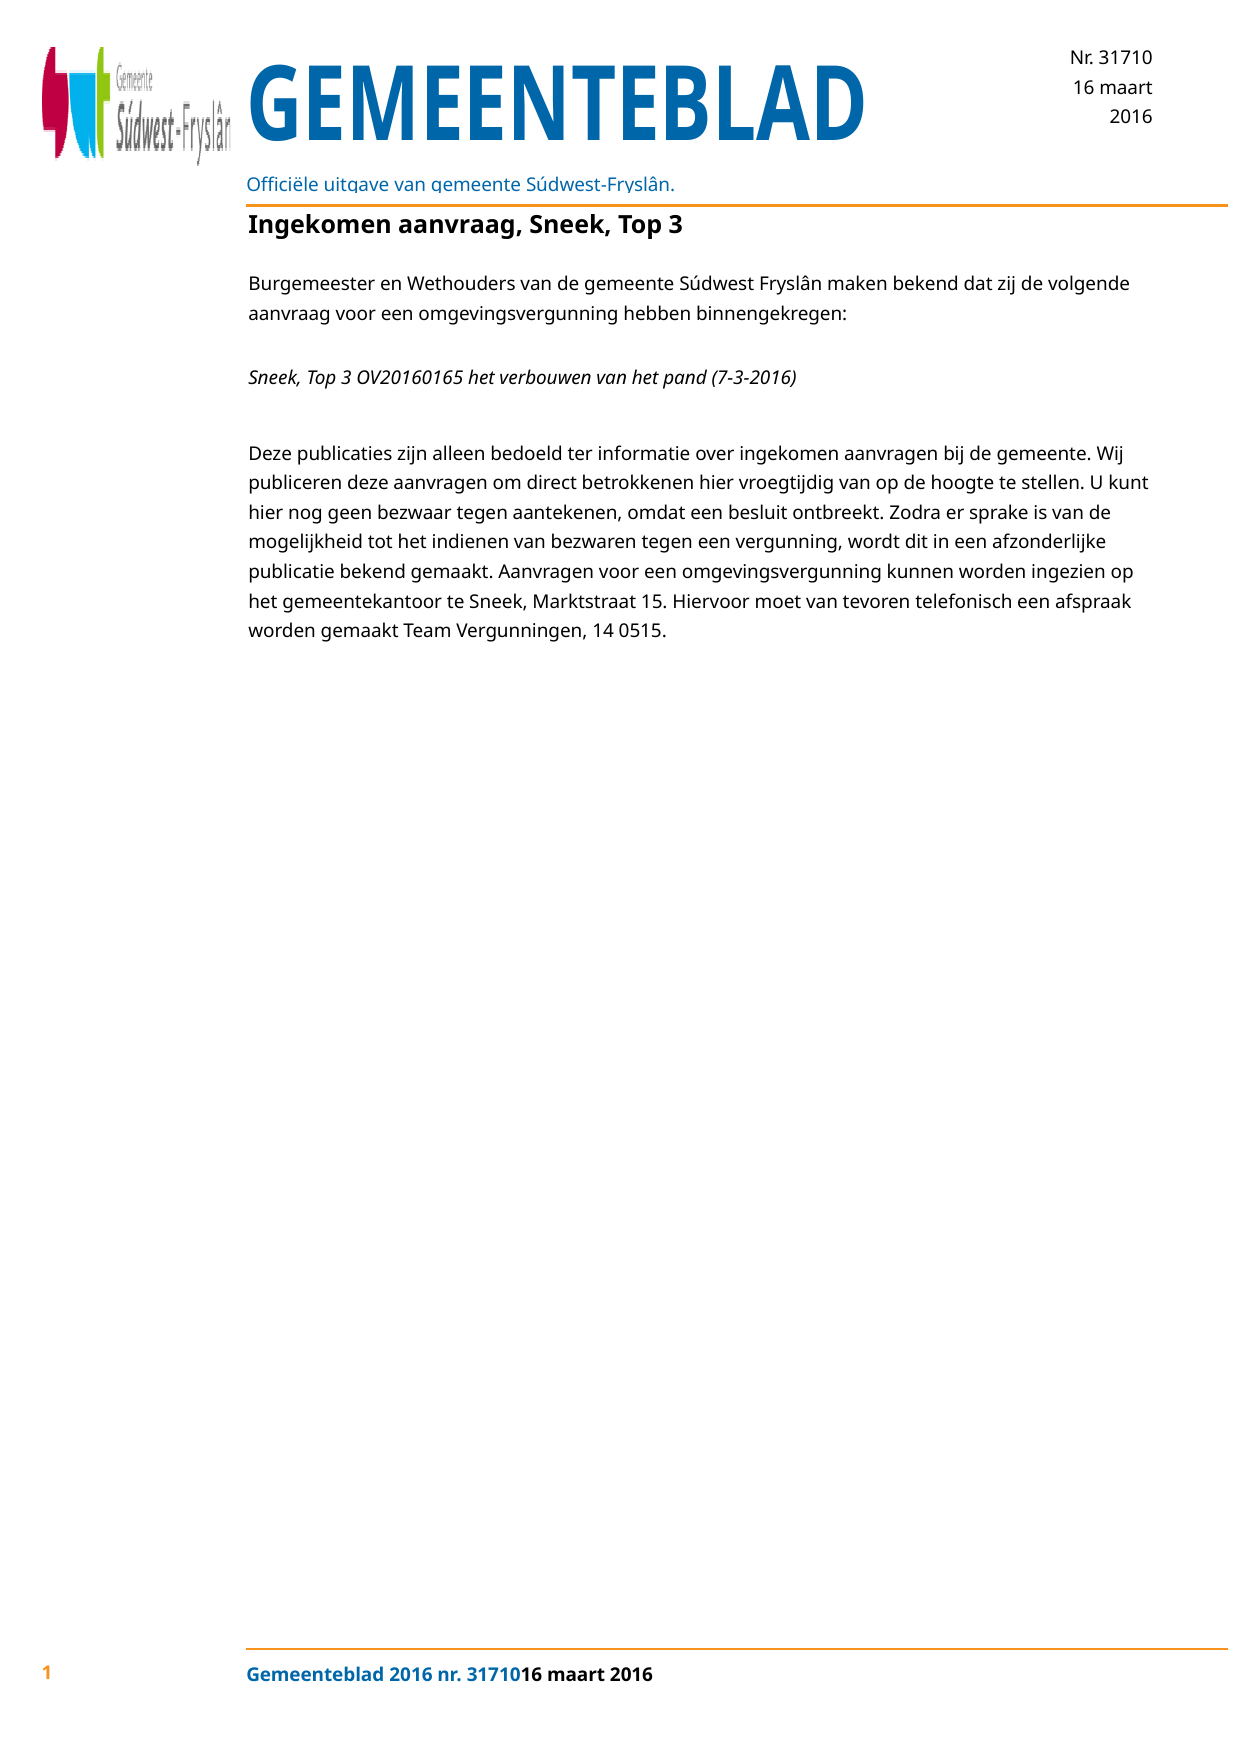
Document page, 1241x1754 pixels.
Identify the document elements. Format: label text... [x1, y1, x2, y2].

text Burgemeester en Wethouders van de gemeente Súdwest Fryslân maken bekend dat zij de volgende aanvraag voor een omgevingsvergunning hebben binnengekregen: [248, 270, 1152, 326]
text Sneek, Top 3 OV20160165 het verbouwen van het pand (7-3-2016) [248, 364, 1152, 389]
text Ingekomen aanvraag, Sneek, Top 3 [248, 207, 1152, 241]
picture [41, 47, 231, 172]
text Deze publicaties zijn alleen bedoeld ter informatie over ingekomen aanvragen bij de gemeente. Wij publiceren deze aanvragen om direct betrokkenen hier vroegtijdig van op de hoogte te stellen. U kunt hier nog geen bezwaar tegen aantekenen, omdat een besluit ontbreekt. Zodra er sprake is van de mogelijkheid tot het indienen van bezwaren tegen een vergunning, wordt dit in een afzonderlijke publicatie bekend gemaakt. Aanvragen voor een omgevingsvergunning kunnen worden ingezien op het gemeentekantoor te Sneek, Marktstraat 15. Hiervoor moet van tevoren telefonisch een afspraak worden gemaakt Team Vergunningen, 14 0515. [248, 440, 1152, 643]
